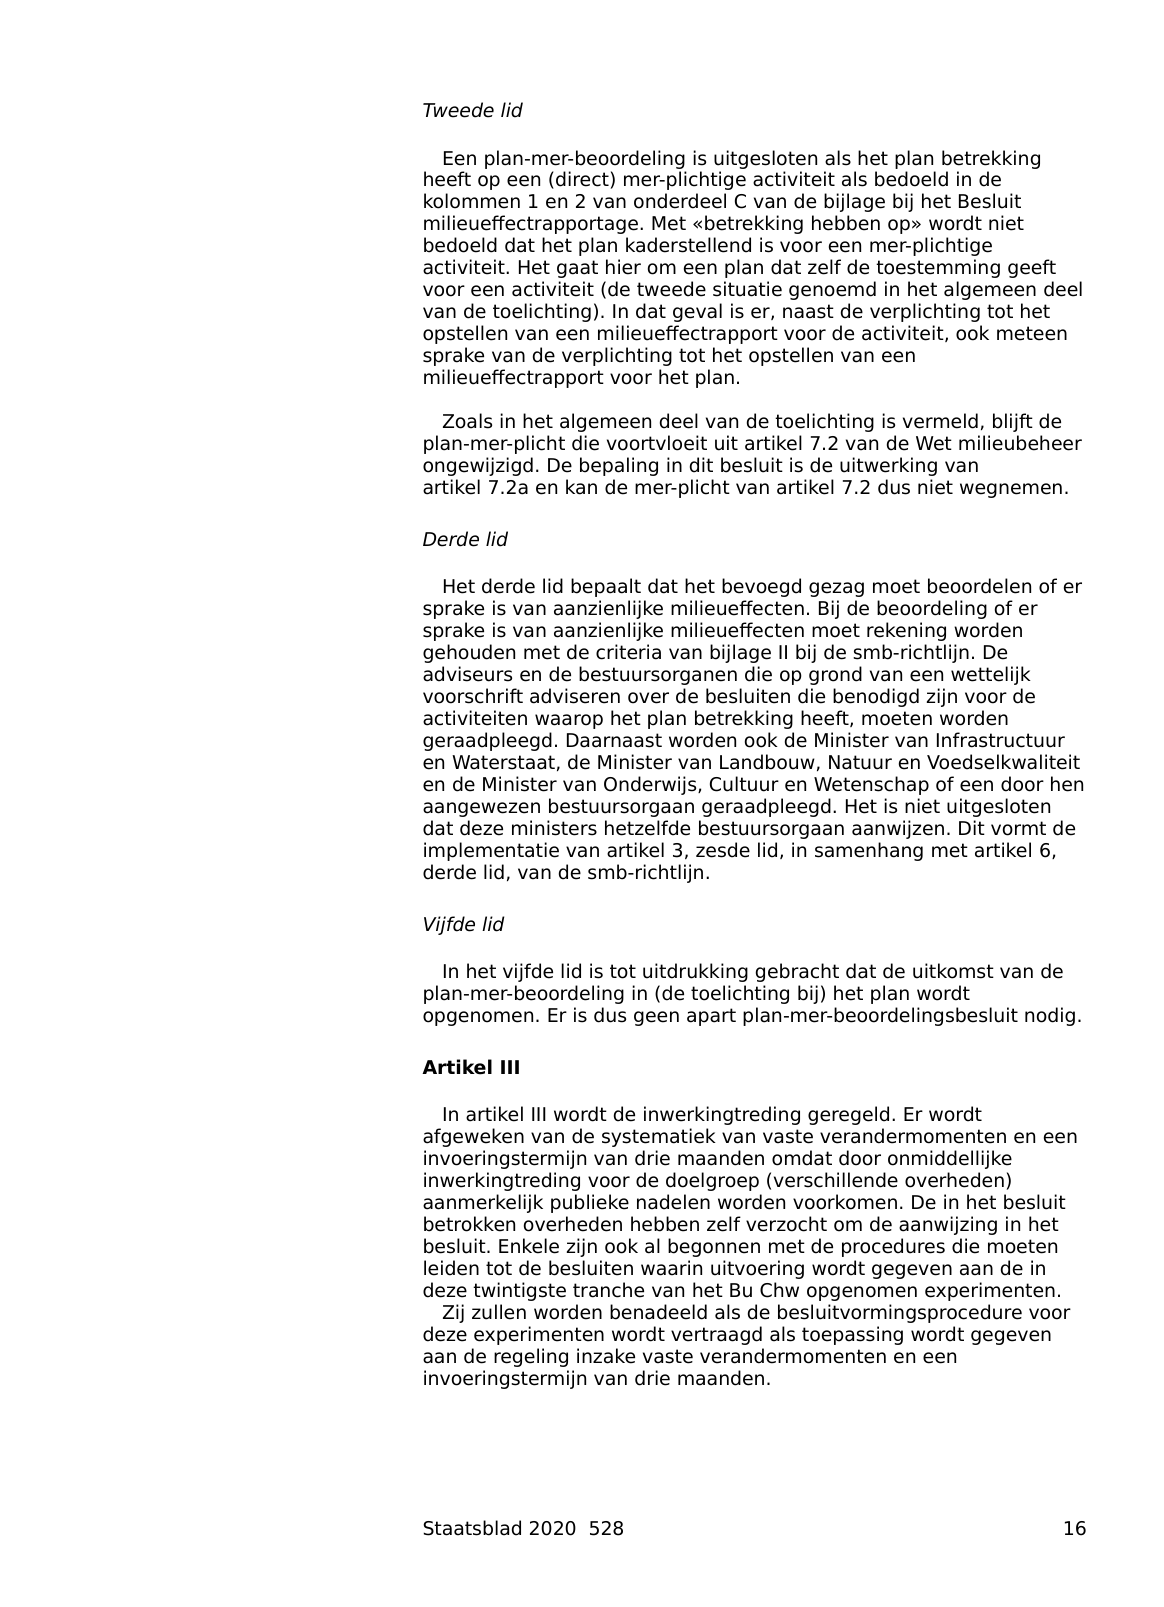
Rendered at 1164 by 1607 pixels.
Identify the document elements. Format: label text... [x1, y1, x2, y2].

subtitle Tweede lid [422, 100, 1087, 122]
text Een plan-mer-beoordeling is uitgesloten als het plan betrekking heeft op een (direct) mer-plichtige activiteit als bedoeld in de kolommen 1 en 2 van onderdeel C van de bijlage bij het Besluit milieueffectrapportage. Met «betrekking hebben op» wordt niet bedoeld dat het plan kaderstellend is voor een mer-plichtige activiteit. Het gaat hier om een plan dat zelf de toestemming geeft voor een activiteit (de tweede situatie genoemd in het algemeen deel van de toelichting). In dat geval is er, naast de verplichting tot het opstellen van een milieueffectrapport voor de activiteit, ook meteen sprake van de verplichting tot het opstellen van een milieueffectrapport voor het plan. [422, 147, 1087, 389]
text Zij zullen worden benadeeld als de besluitvormingsprocedure voor deze experimenten wordt vertraagd als toepassing wordt gegeven aan de regeling inzake vaste verandermomenten en een invoeringstermijn van drie maanden. [422, 1302, 1087, 1389]
text In artikel III wordt de inwerkingtreding geregeld. Er wordt afgeweken van de systematiek van vaste verandermomenten en een invoeringstermijn van drie maanden omdat door onmiddellijke inwerkingtreding voor de doelgroep (verschillende overheden) aanmerkelijk publieke nadelen worden voorkomen. De in het besluit betrokken overheden hebben zelf verzocht om de aanwijzing in het besluit. Enkele zijn ook al begonnen met de procedures die moeten leiden tot de besluiten waarin uitvoering wordt gegeven aan de in deze twintigste tranche van het Bu Chw opgenomen experimenten. [422, 1104, 1087, 1302]
text In het vijfde lid is tot uitdrukking gebracht dat de uitkomst van de plan-mer-beoordeling in (de toelichting bij) het plan wordt opgenomen. Er is dus geen apart plan-mer-beoordelingsbesluit nodig. [422, 961, 1087, 1027]
subtitle Vijfde lid [422, 914, 1087, 936]
subtitle Artikel III [422, 1057, 1087, 1079]
subtitle Derde lid [422, 529, 1087, 551]
text Het derde lid bepaalt dat het bevoegd gezag moet beoordelen of er sprake is van aanzienlijke milieueffecten. Bij de beoordeling of er sprake is van aanzienlijke milieueffecten moet rekening worden gehouden met de criteria van bijlage II bij de smb-richtlijn. De adviseurs en de bestuursorganen die op grond van een wettelijk voorschrift adviseren over de besluiten die benodigd zijn voor de activiteiten waarop het plan betrekking heeft, moeten worden geraadpleegd. Daarnaast worden ook de Minister van Infrastructuur en Waterstaat, de Minister van Landbouw, Natuur en Voedselkwaliteit en de Minister van Onderwijs, Cultuur en Wetenschap of een door hen aangewezen bestuursorgaan geraadpleegd. Het is niet uitgesloten dat deze ministers hetzelfde bestuursorgaan aanwijzen. Dit vormt de implementatie van artikel 3, zesde lid, in samenhang met artikel 6, derde lid, van de smb-richtlijn. [422, 576, 1087, 884]
text Zoals in het algemeen deel van de toelichting is vermeld, blijft de plan-mer-plicht die voortvloeit uit artikel 7.2 van de Wet milieubeheer ongewijzigd. De bepaling in dit besluit is de uitwerking van artikel 7.2a en kan de mer-plicht van artikel 7.2 dus niet wegnemen. [422, 411, 1087, 499]
